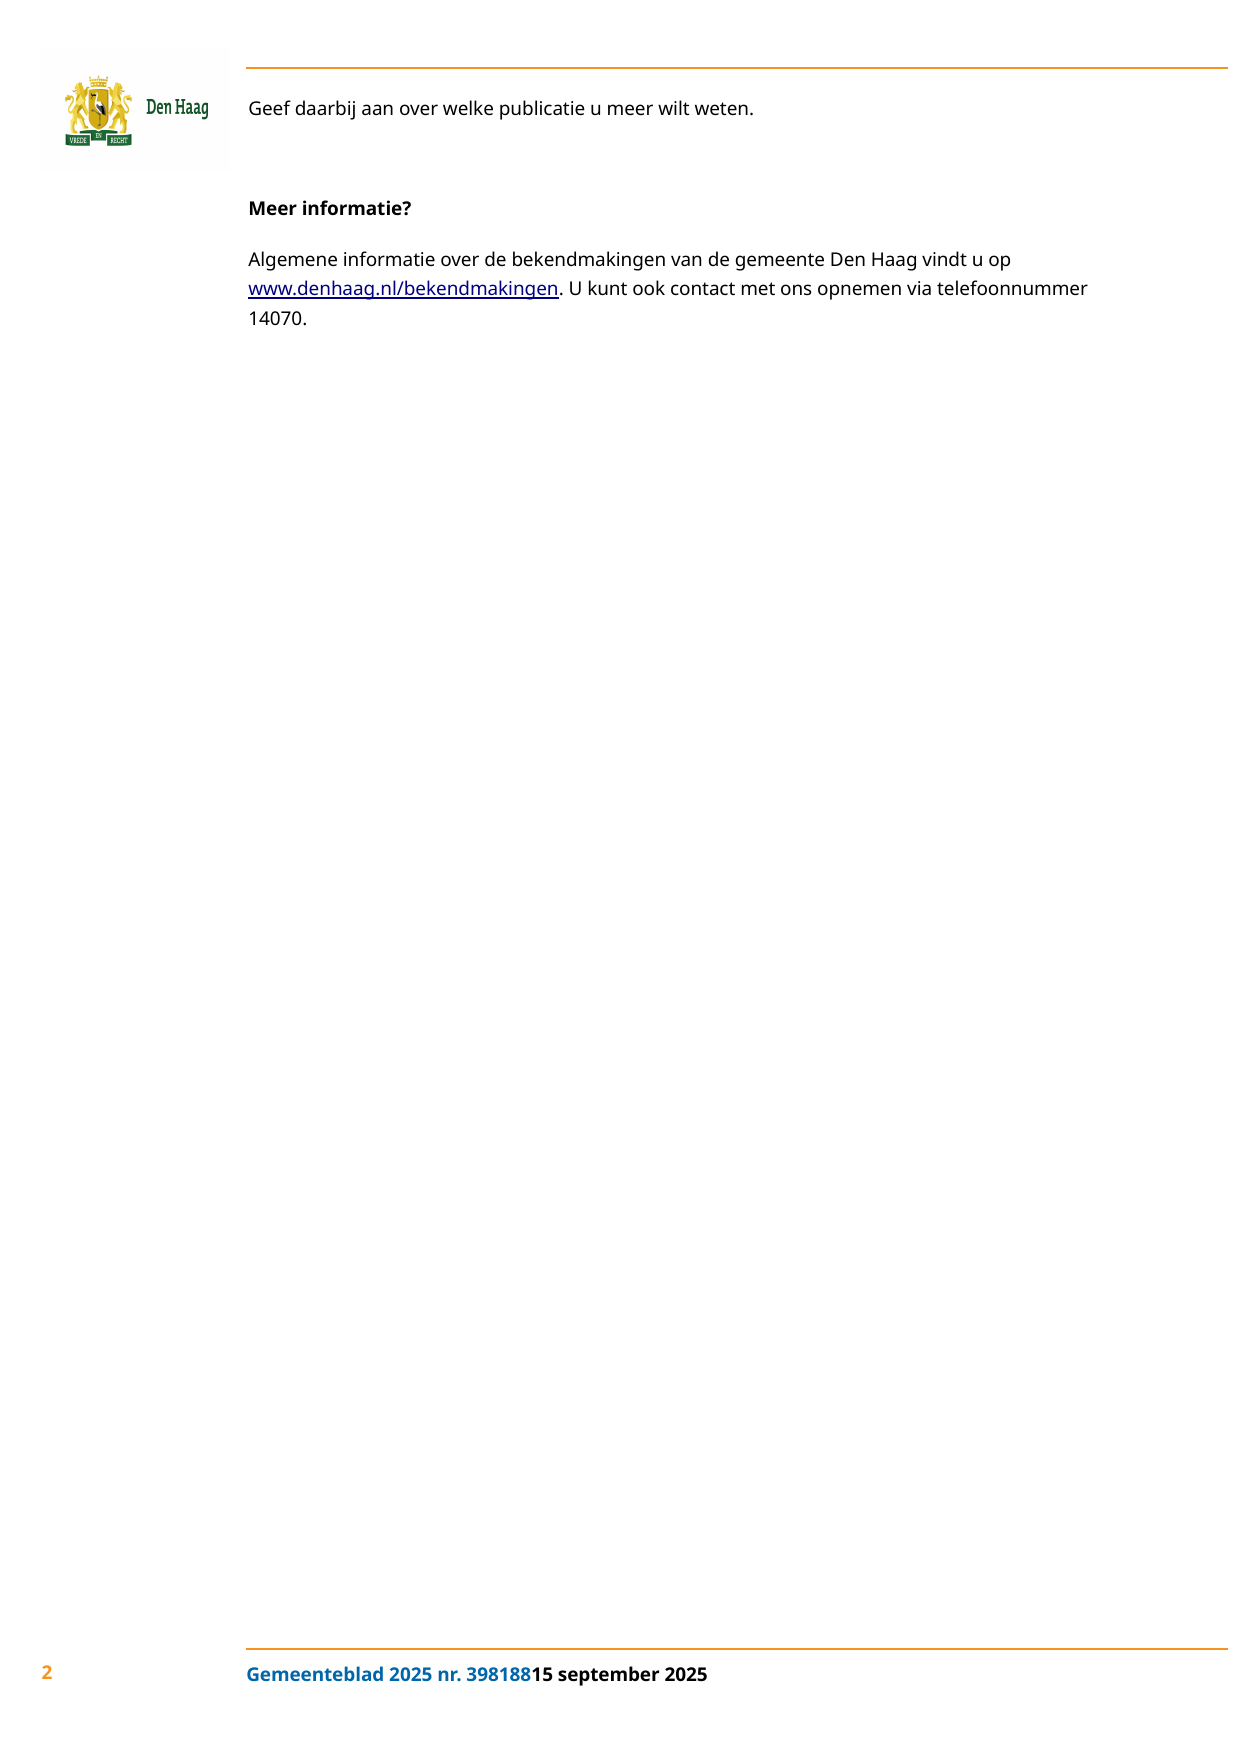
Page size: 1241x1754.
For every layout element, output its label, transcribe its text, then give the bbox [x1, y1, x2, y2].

text Meer informatie? [248, 196, 1152, 221]
text Algemene informatie over de bekendmakingen van de gemeente Den Haag vindt u op www.denhaag.nl/bekendmakingen. U kunt ook contact met ons opnemen via telefoonnummer 14070. [248, 246, 1152, 331]
text Geef daarbij aan over welke publicatie u meer wilt weten. [248, 95, 1152, 121]
picture [41, 47, 231, 172]
